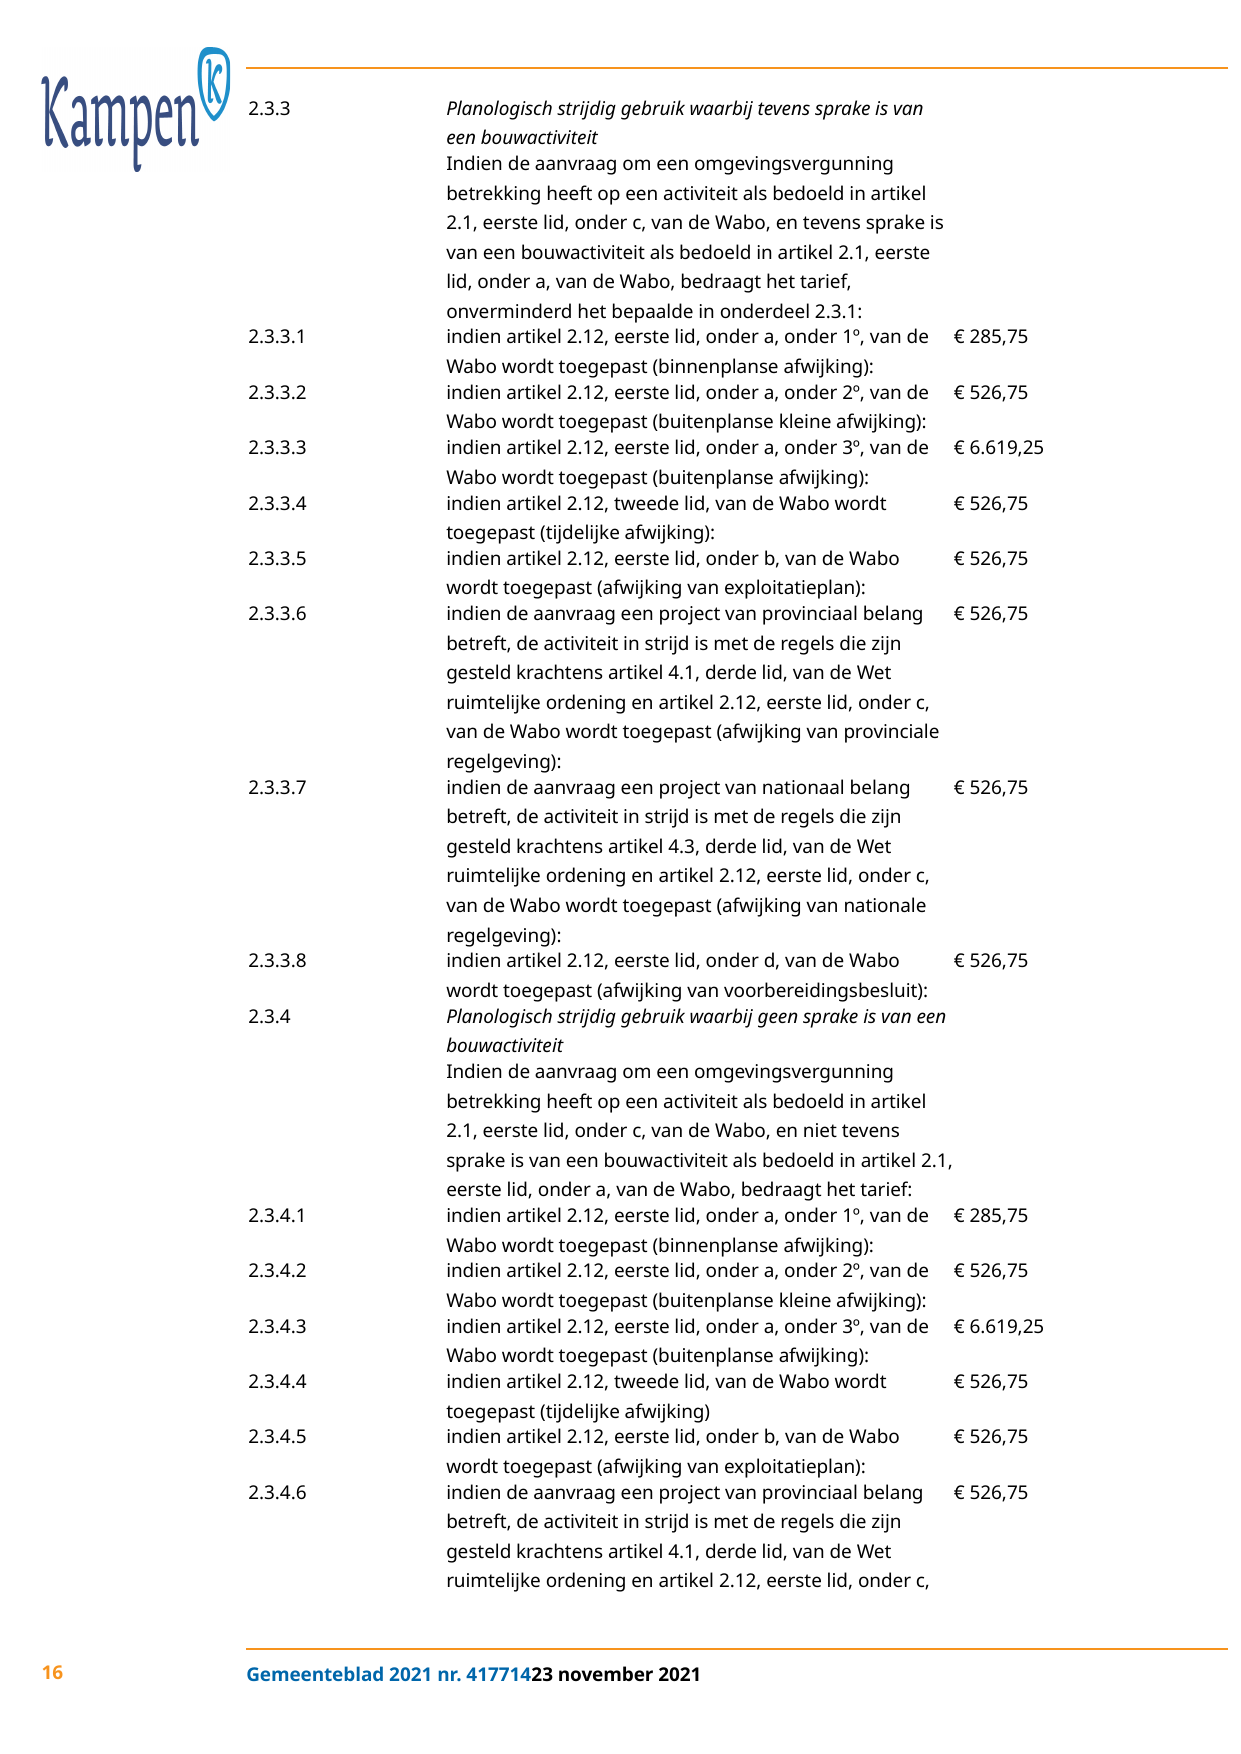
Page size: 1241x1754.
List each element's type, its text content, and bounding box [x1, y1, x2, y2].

table_cell € 6.619,25 [954, 1313, 1152, 1368]
table_cell [248, 150, 446, 324]
table_cell 2.3.3.4 [248, 490, 446, 545]
table_cell 2.3.3.1 [248, 324, 446, 379]
table_cell € 526,75 [954, 600, 1152, 774]
table_cell [248, 1058, 446, 1202]
table_cell € 526,75 [954, 1368, 1152, 1423]
table_cell indien artikel 2.12, eerste lid, onder b, van de Wabo wordt toegepast (afwijking van exploitatieplan): [446, 1424, 954, 1479]
table_cell 2.3.3.6 [248, 600, 446, 774]
table_cell € 526,75 [954, 1424, 1152, 1479]
table_cell indien de aanvraag een project van provinciaal belang betreft, de activiteit in strijd is met de regels die zijn gesteld krachtens artikel 4.1, derde lid, van de Wet ruimtelijke ordening en artikel 2.12, eerste lid, onder c, [446, 1479, 954, 1593]
table_cell [954, 1003, 1152, 1058]
picture [41, 47, 231, 172]
table_cell Indien de aanvraag om een omgevingsvergunning betrekking heeft op een activiteit als bedoeld in artikel 2.1, eerste lid, onder c, van de Wabo, en niet tevens sprake is van een bouwactiviteit als bedoeld in artikel 2.1, eerste lid, onder a, van de Wabo, bedraagt het tarief: [446, 1058, 954, 1202]
table_cell [954, 1058, 1152, 1202]
table_cell Indien de aanvraag om een omgevingsvergunning betrekking heeft op een activiteit als bedoeld in artikel 2.1, eerste lid, onder c, van de Wabo, en tevens sprake is van een bouwactiviteit als bedoeld in artikel 2.1, eerste lid, onder a, van de Wabo, bedraagt het tarief, onverminderd het bepaalde in onderdeel 2.3.1: [446, 150, 954, 324]
table_cell € 285,75 [954, 1202, 1152, 1258]
table_cell € 526,75 [954, 1479, 1152, 1593]
table_cell 2.3.4.1 [248, 1202, 446, 1258]
table_cell indien artikel 2.12, eerste lid, onder a, onder 1º, van de Wabo wordt toegepast (binnenplanse afwijking): [446, 324, 954, 379]
table_cell 2.3.4 [248, 1003, 446, 1058]
table_cell 2.3.3.3 [248, 434, 446, 490]
table_cell indien artikel 2.12, eerste lid, onder a, onder 1º, van de Wabo wordt toegepast (binnenplanse afwijking): [446, 1202, 954, 1258]
table_cell 2.3.4.6 [248, 1479, 446, 1593]
table_cell indien de aanvraag een project van provinciaal belang betreft, de activiteit in strijd is met de regels die zijn gesteld krachtens artikel 4.1, derde lid, van de Wet ruimtelijke ordening en artikel 2.12, eerste lid, onder c, van de Wabo wordt toegepast (afwijking van provinciale regelgeving): [446, 600, 954, 774]
table_cell Planologisch strijdig gebruik waarbij geen sprake is van een bouwactiviteit [446, 1003, 954, 1058]
table_cell € 6.619,25 [954, 434, 1152, 490]
table_cell € 526,75 [954, 379, 1152, 434]
table_cell 2.3.4.2 [248, 1258, 446, 1313]
table_cell 2.3.4.4 [248, 1368, 446, 1423]
table_cell 2.3.4.5 [248, 1424, 446, 1479]
table_cell [954, 95, 1152, 150]
table_cell indien artikel 2.12, eerste lid, onder d, van de Wabo wordt toegepast (afwijking van voorbereidingsbesluit): [446, 948, 954, 1003]
table_cell € 285,75 [954, 324, 1152, 379]
table_cell € 526,75 [954, 490, 1152, 545]
table_cell indien artikel 2.12, eerste lid, onder a, onder 3º, van de Wabo wordt toegepast (buitenplanse afwijking): [446, 434, 954, 490]
table_cell 2.3.3 [248, 95, 446, 150]
table_cell 2.3.3.7 [248, 774, 446, 948]
table_cell indien artikel 2.12, tweede lid, van de Wabo wordt toegepast (tijdelijke afwijking) [446, 1368, 954, 1423]
table_cell 2.3.4.3 [248, 1313, 446, 1368]
table_cell indien artikel 2.12, eerste lid, onder a, onder 3º, van de Wabo wordt toegepast (buitenplanse afwijking): [446, 1313, 954, 1368]
table_cell 2.3.3.8 [248, 948, 446, 1003]
table_cell indien artikel 2.12, tweede lid, van de Wabo wordt toegepast (tijdelijke afwijking): [446, 490, 954, 545]
table_cell [954, 150, 1152, 324]
table_cell 2.3.3.5 [248, 545, 446, 600]
table_cell Planologisch strijdig gebruik waarbij tevens sprake is van een bouwactiviteit [446, 95, 954, 150]
table_cell indien artikel 2.12, eerste lid, onder a, onder 2º, van de Wabo wordt toegepast (buitenplanse kleine afwijking): [446, 1258, 954, 1313]
table_cell 2.3.3.2 [248, 379, 446, 434]
table_cell € 526,75 [954, 948, 1152, 1003]
table_cell indien artikel 2.12, eerste lid, onder a, onder 2º, van de Wabo wordt toegepast (buitenplanse kleine afwijking): [446, 379, 954, 434]
table_cell indien de aanvraag een project van nationaal belang betreft, de activiteit in strijd is met de regels die zijn gesteld krachtens artikel 4.3, derde lid, van de Wet ruimtelijke ordening en artikel 2.12, eerste lid, onder c, van de Wabo wordt toegepast (afwijking van nationale regelgeving): [446, 774, 954, 948]
table_cell € 526,75 [954, 545, 1152, 600]
table_cell € 526,75 [954, 774, 1152, 948]
table_cell € 526,75 [954, 1258, 1152, 1313]
table_cell indien artikel 2.12, eerste lid, onder b, van de Wabo wordt toegepast (afwijking van exploitatieplan): [446, 545, 954, 600]
